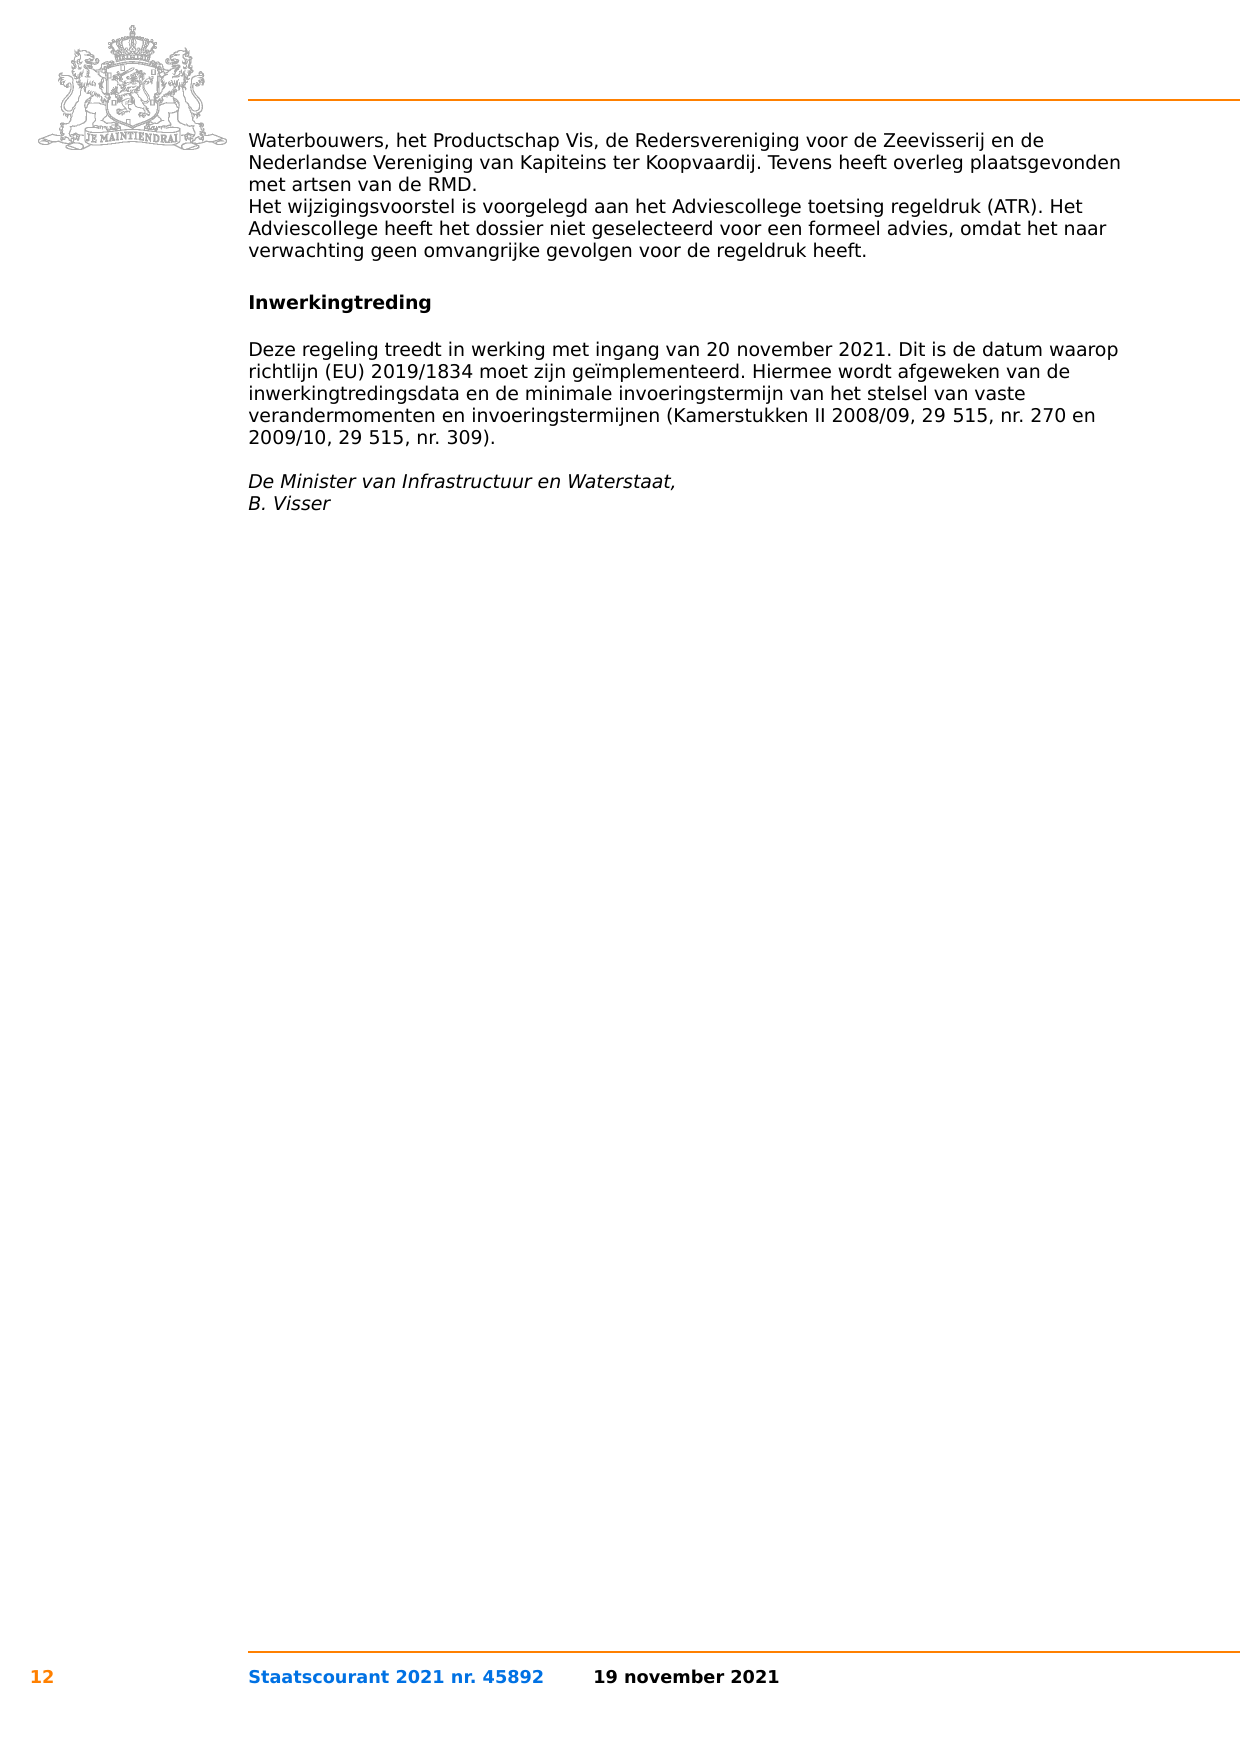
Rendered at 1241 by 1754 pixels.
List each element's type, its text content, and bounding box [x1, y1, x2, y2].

subtitle Inwerkingtreding [248, 292, 1163, 314]
text Deze regeling treedt in werking met ingang van 20 november 2021. Dit is de datum waarop richtlijn (EU) 2019/1834 moet zijn geïmplementeerd. Hiermee wordt afgeweken van de inwerkingtredingsdata en de minimale invoeringstermijn van het stelsel van vaste verandermomenten en invoeringstermijnen (Kamerstukken II 2008/09, 29 515, nr. 270 en 2009/10, 29 515, nr. 309). [248, 339, 1163, 449]
text Het wijzigingsvoorstel is voorgelegd aan het Adviescollege toetsing regeldruk (ATR). Het Adviescollege heeft het dossier niet geselecteerd voor een formeel advies, omdat het naar verwachting geen omvangrijke gevolgen voor de regeldruk heeft. [248, 196, 1163, 262]
text Waterbouwers, het Productschap Vis, de Redersvereniging voor de Zeevisserij en de Nederlandse Vereniging van Kapiteins ter Koopvaardij. Tevens heeft overleg plaatsgevonden met artsen van de RMD. [248, 130, 1163, 196]
picture [38, 25, 227, 150]
text De Minister van Infrastructuur en Waterstaat, B. Visser [248, 471, 1163, 514]
